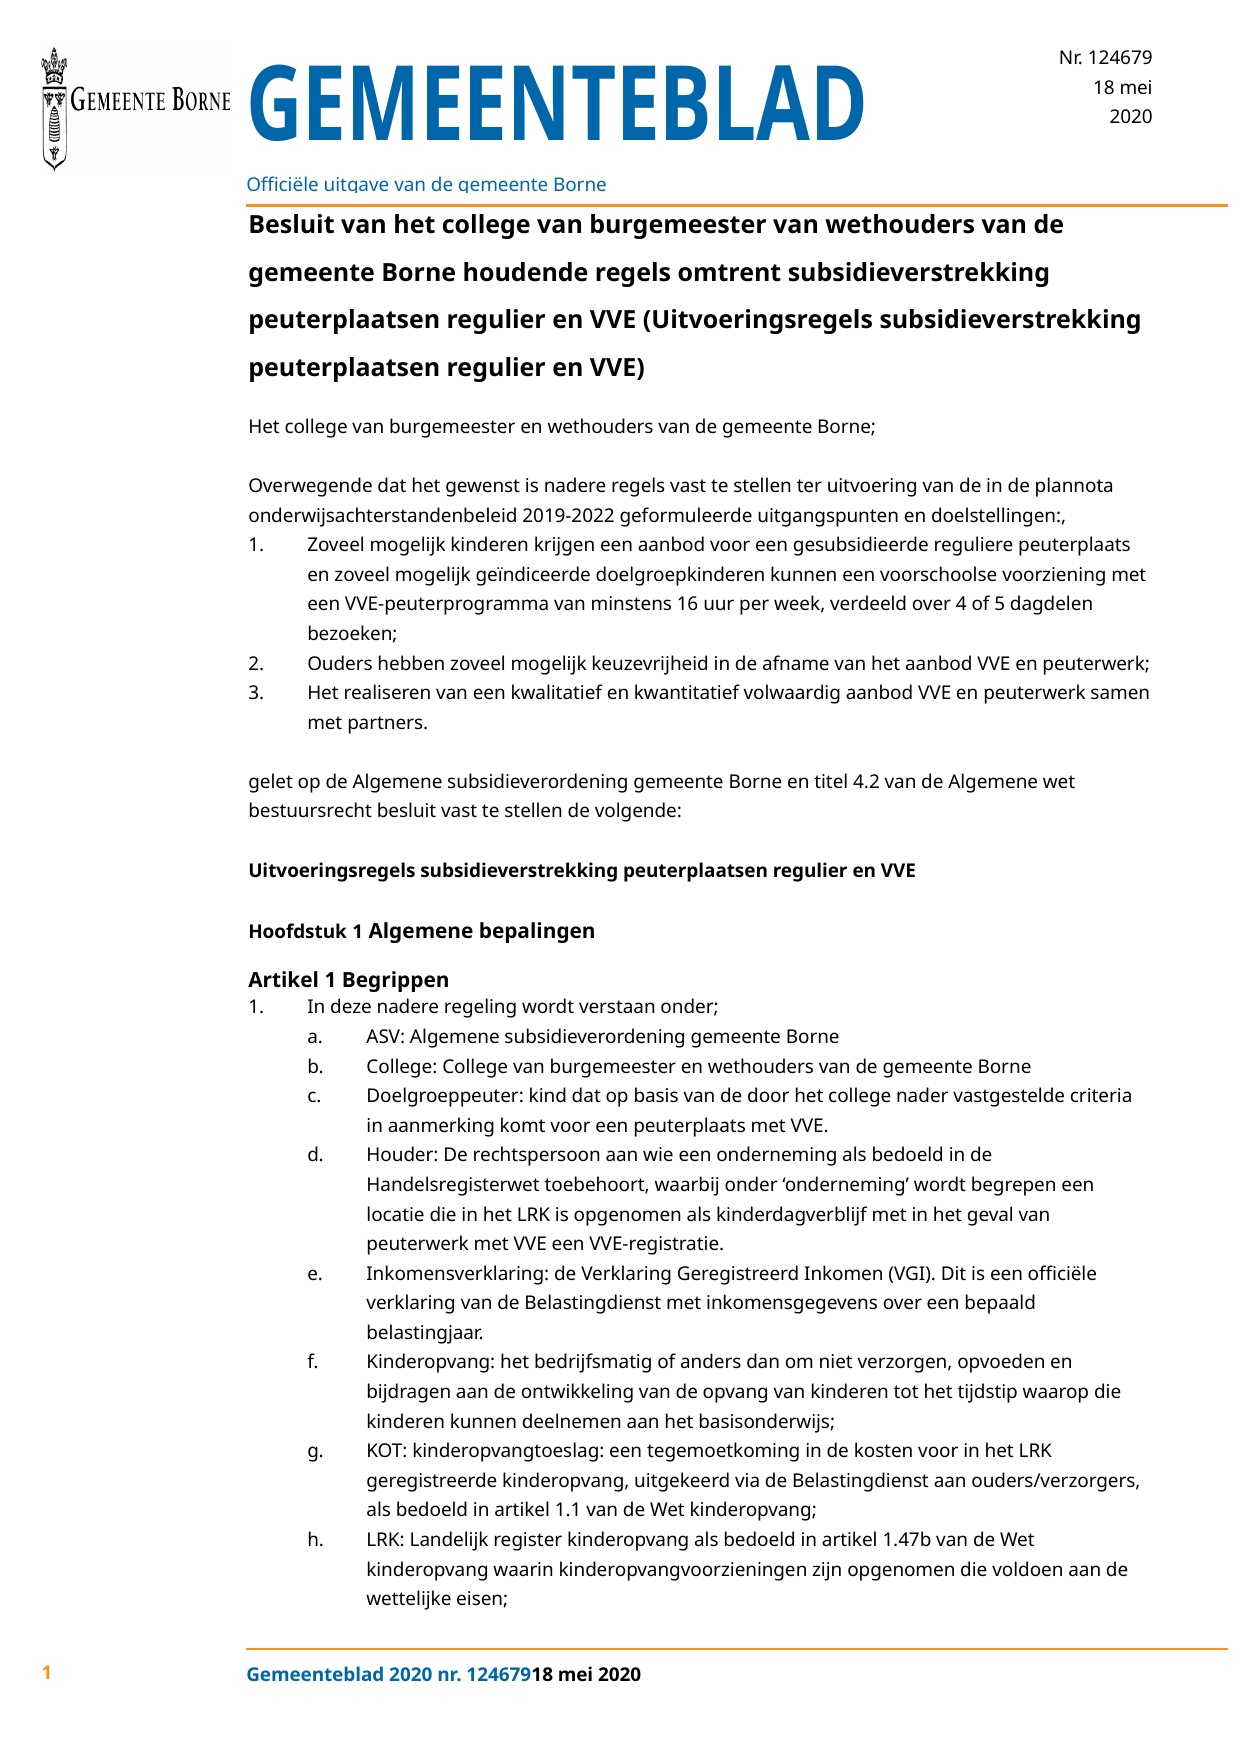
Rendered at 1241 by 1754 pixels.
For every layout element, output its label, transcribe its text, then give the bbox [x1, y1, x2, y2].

list Kinderopvang: het bedrijfsmatig of anders dan om niet verzorgen, opvoeden en bijdragen aan de ontwikkeling van de opvang van kinderen tot het tijdstip waarop die kinderen kunnen deelnemen aan het basisonderwijs; [307, 1349, 1152, 1434]
list In deze nadere regeling wordt verstaan onder; [248, 994, 1152, 1019]
list Doelgroeppeuter: kind dat op basis van de door het college nader vastgestelde criteria in aanmerking komt voor een peuterplaats met VVE. [307, 1082, 1152, 1138]
list Houder: De rechtspersoon aan wie een onderneming als bedoeld in de Handelsregisterwet toebehoort, waarbij onder ‘onderneming’ wordt begrepen een locatie die in het LRK is opgenomen als kinderdagverblijf met in het geval van peuterwerk met VVE een VVE-registratie. [307, 1142, 1152, 1256]
list Inkomensverklaring: de Verklaring Geregistreerd Inkomen (VGI). Dit is een officiële verklaring van de Belastingdienst met inkomensgegevens over een bepaald belastingjaar. [307, 1260, 1152, 1345]
list ASV: Algemene subsidieverordening gemeente Borne [307, 1023, 1152, 1049]
list KOT: kinderopvangtoeslag: een tegemoetkoming in de kosten voor in het LRK geregistreerde kinderopvang, uitgekeerd via de Belastingdienst aan ouders/verzorgers, als bedoeld in artikel 1.1 van de Wet kinderopvang; [307, 1437, 1152, 1522]
list College: College van burgemeester en wethouders van de gemeente Borne [307, 1053, 1152, 1079]
list Ouders hebben zoveel mogelijk keuzevrijheid in de afname van het aanbod VVE en peuterwerk; [248, 650, 1152, 676]
list Het realiseren van een kwalitatief en kwantitatief volwaardig aanbod VVE en peuterwerk samen met partners. [248, 679, 1152, 735]
text Uitvoeringsregels subsidieverstrekking peuterplaatsen regulier en VVE [248, 857, 1152, 883]
text Overwegende dat het gewenst is nadere regels vast te stellen ter uitvoering van de in de plannota onderwijsachterstandenbeleid 2019-2022 geformuleerde uitgangspunten en doelstellingen:, [248, 472, 1152, 528]
text Artikel 1 Begrippen [248, 965, 1152, 994]
list Zoveel mogelijk kinderen krijgen een aanbod voor een gesubsidieerde reguliere peuterplaats en zoveel mogelijk geïndiceerde doelgroepkinderen kunnen een voorschoolse voorziening met een VVE-peuterprogramma van minstens 16 uur per week, verdeeld over 4 of 5 dagdelen bezoeken; [248, 531, 1152, 646]
text Hoofdstuk 1 Algemene bepalingen [248, 916, 1152, 944]
text gelet op de Algemene subsidieverordening gemeente Borne en titel 4.2 van de Algemene wet bestuursrecht besluit vast te stellen de volgende: [248, 768, 1152, 823]
list LRK: Landelijk register kinderopvang als bedoeld in artikel 1.47b van de Wet kinderopvang waarin kinderopvangvoorzieningen zijn opgenomen die voldoen aan de wettelijke eisen; [307, 1526, 1152, 1611]
text Het college van burgemeester en wethouders van de gemeente Borne; [248, 413, 1152, 439]
picture [41, 47, 231, 172]
text Besluit van het college van burgemeester van wethouders van de gemeente Borne houdende regels omtrent subsidieverstrekking peuterplaatsen regulier en VVE (Uitvoeringsregels subsidieverstrekking peuterplaatsen regulier en VVE) [248, 207, 1152, 384]
